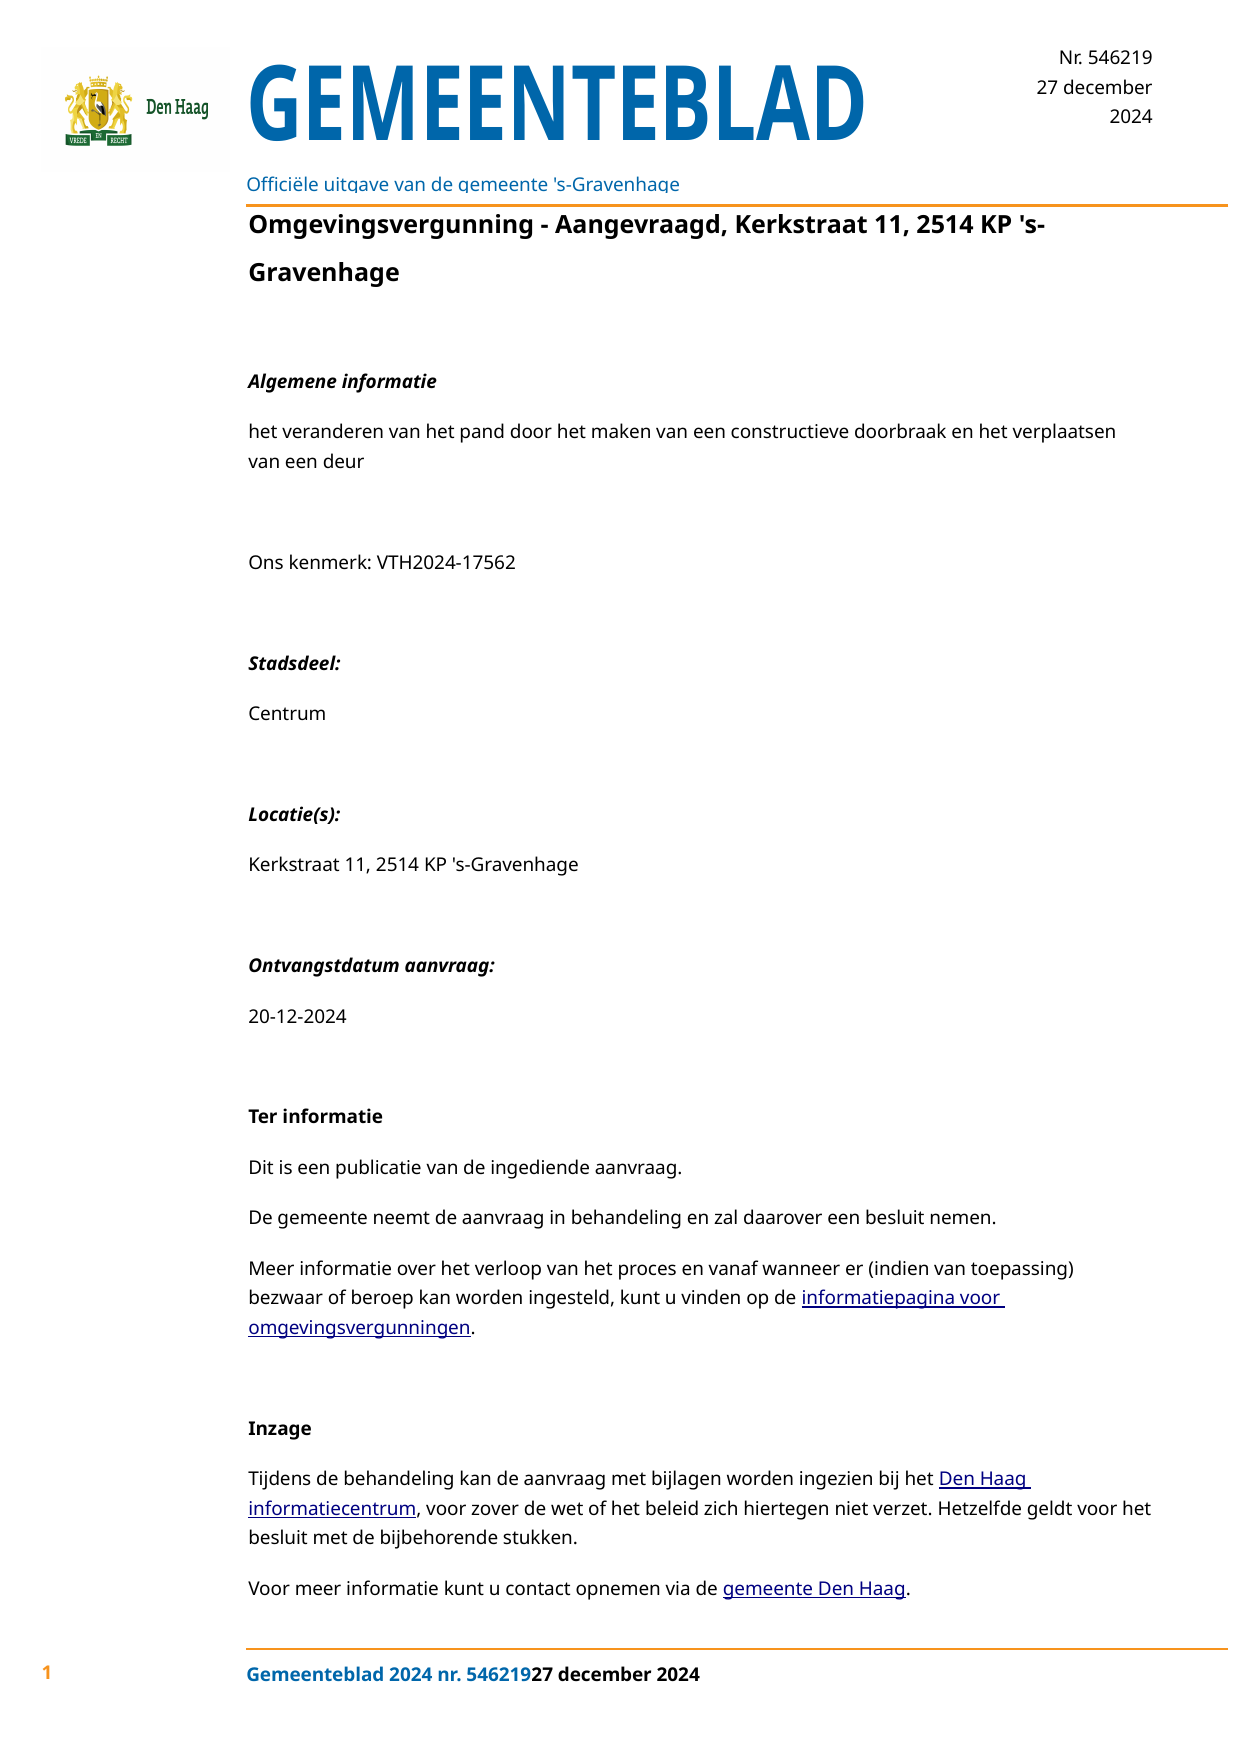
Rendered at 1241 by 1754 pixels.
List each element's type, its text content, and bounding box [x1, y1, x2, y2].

text Algemene informatie [248, 368, 1152, 394]
text Ons kenmerk: VTH2024-17562 [248, 549, 1152, 575]
text Inzage [248, 1415, 1152, 1441]
text Locatie(s): [248, 801, 1152, 827]
text Stadsdeel: [248, 650, 1152, 676]
text Ter informatie [248, 1104, 1152, 1129]
text Meer informatie over het verloop van het proces en vanaf wanneer er (indien van toepassing) bezwaar of beroep kan worden ingesteld, kunt u vinden op de informatiepagina voor omgevingsvergunningen. [248, 1255, 1152, 1340]
text Omgevingsvergunning - Aangevraagd, Kerkstraat 11, 2514 KP 's-Gravenhage [248, 207, 1152, 288]
text Ontvangstdatum aanvraag: [248, 952, 1152, 978]
text 20-12-2024 [248, 1003, 1152, 1029]
text De gemeente neemt de aanvraag in behandeling en zal daarover een besluit nemen. [248, 1204, 1152, 1230]
text Dit is een publicatie van de ingediende aanvraag. [248, 1154, 1152, 1180]
text het veranderen van het pand door het maken van een constructieve doorbraak en het verplaatsen van een deur [248, 419, 1152, 474]
picture [41, 47, 231, 172]
text Tijdens de behandeling kan de aanvraag met bijlagen worden ingezien bij het Den Haag informatiecentrum, voor zover de wet of het beleid zich hiertegen niet verzet. Hetzelfde geldt voor het besluit met de bijbehorende stukken. [248, 1465, 1152, 1550]
text Centrum [248, 700, 1152, 726]
text Kerkstraat 11, 2514 KP 's-Gravenhage [248, 852, 1152, 877]
text Voor meer informatie kunt u contact opnemen via de gemeente Den Haag. [248, 1575, 1152, 1601]
